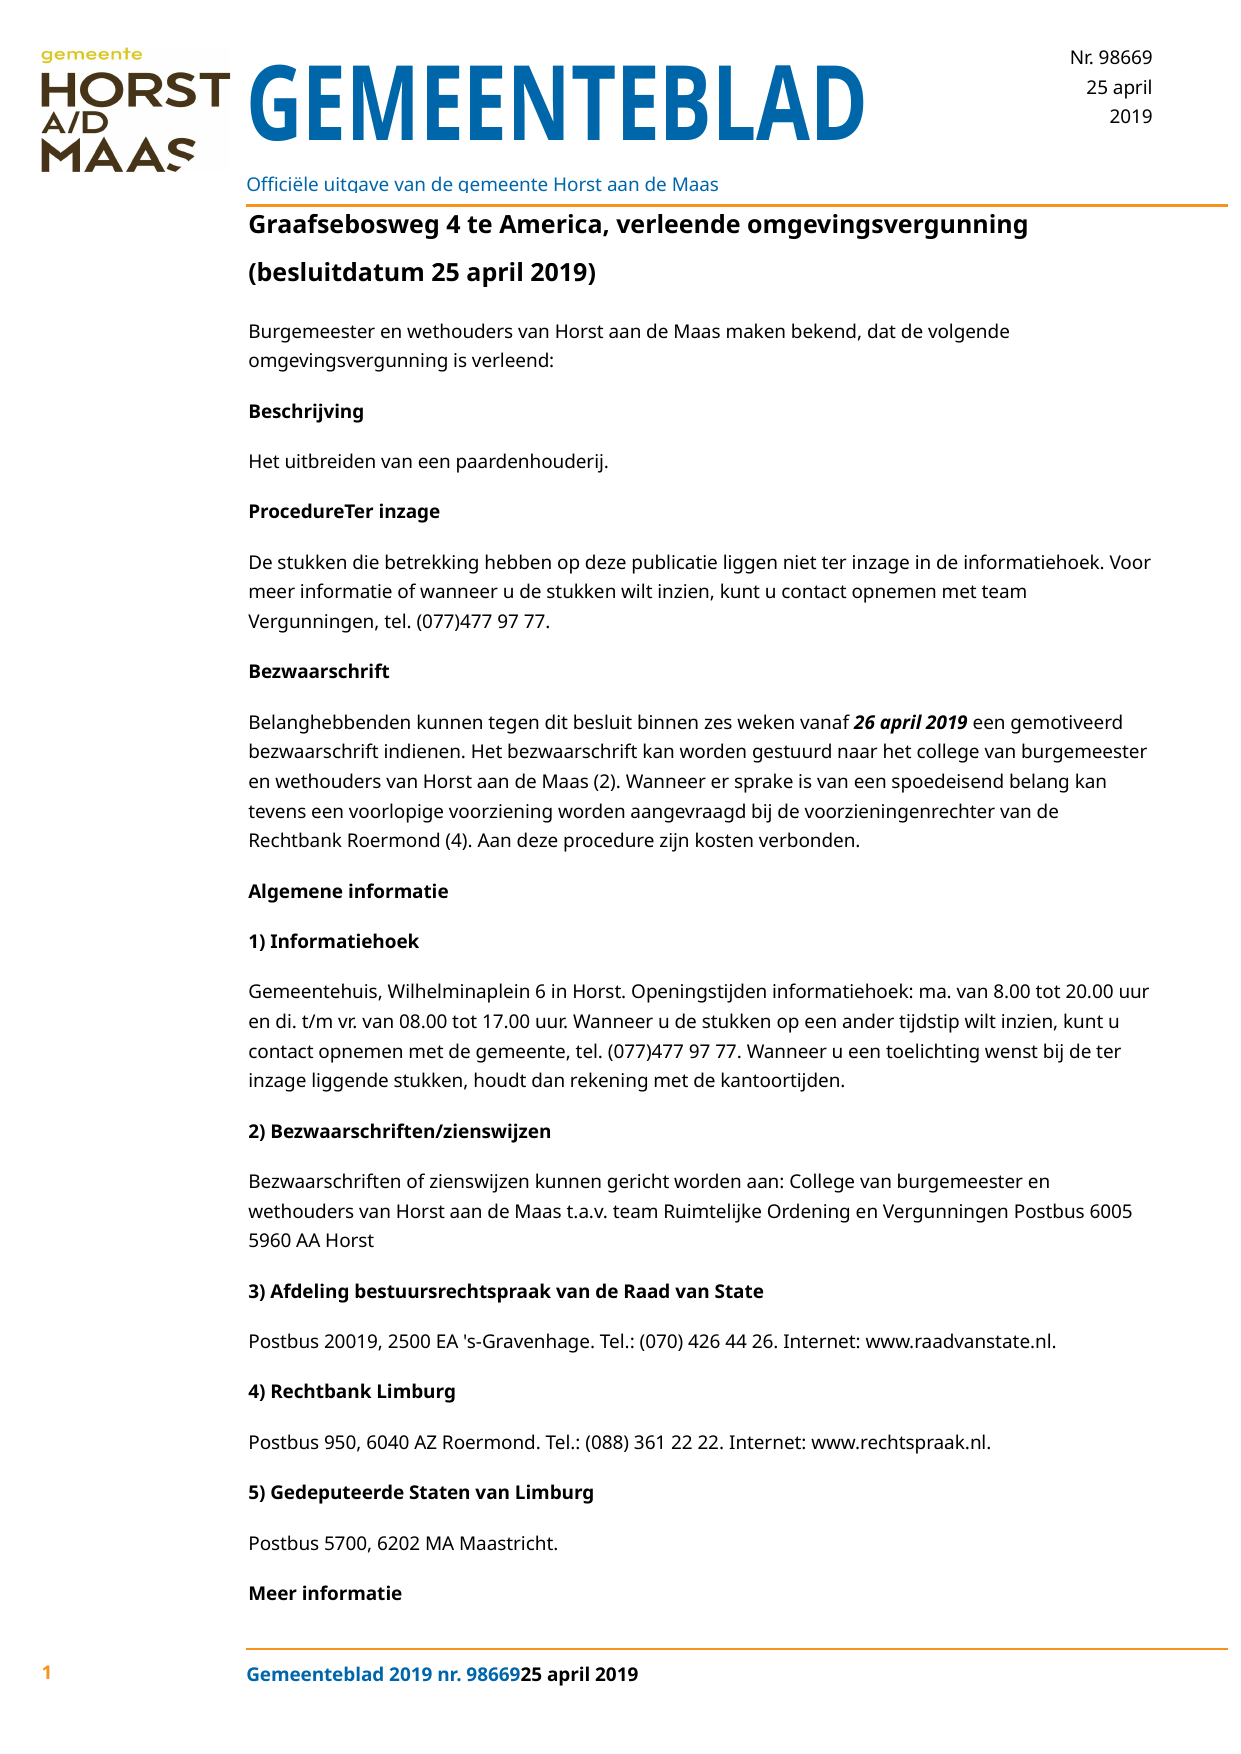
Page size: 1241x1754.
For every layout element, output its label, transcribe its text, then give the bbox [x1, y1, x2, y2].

text Beschrijving [248, 398, 1152, 424]
text 2) Bezwaarschriften/zienswijzen [248, 1118, 1152, 1144]
text De stukken die betrekking hebben op deze publicatie liggen niet ter inzage in de informatiehoek. Voor meer informatie of wanneer u de stukken wilt inzien, kunt u contact opnemen met team Vergunningen, tel. (077)477 97 77. [248, 549, 1152, 634]
text Postbus 20019, 2500 EA 's-Gravenhage. Tel.: (070) 426 44 26. Internet: www.raadvanstate.nl. [248, 1328, 1152, 1354]
text Bezwaarschriften of zienswijzen kunnen gericht worden aan: College van burgemeester en wethouders van Horst aan de Maas t.a.v. team Ruimtelijke Ordening en Vergunningen Postbus 6005 5960 AA Horst [248, 1168, 1152, 1253]
text 5) Gedeputeerde Staten van Limburg [248, 1479, 1152, 1505]
text Bezwaarschrift [248, 659, 1152, 684]
text Het uitbreiden van een paardenhouderij. [248, 448, 1152, 474]
text Graafsebosweg 4 te America, verleende omgevingsvergunning (besluitdatum 25 april 2019) [248, 207, 1152, 288]
text Algemene informatie [248, 878, 1152, 904]
text 4) Rechtbank Limburg [248, 1379, 1152, 1404]
text Belanghebbenden kunnen tegen dit besluit binnen zes weken vanaf 26 april 2019 een gemotiveerd bezwaarschrift indienen. Het bezwaarschrift kan worden gestuurd naar het college van burgemeester en wethouders van Horst aan de Maas (2). Wanneer er sprake is van een spoedeisend belang kan tevens een voorlopige voorziening worden aangevraagd bij de voorzieningenrechter van de Rechtbank Roermond (4). Aan deze procedure zijn kosten verbonden. [248, 709, 1152, 853]
text 3) Afdeling bestuursrechtspraak van de Raad van State [248, 1278, 1152, 1304]
picture [41, 47, 231, 172]
text Postbus 5700, 6202 MA Maastricht. [248, 1530, 1152, 1556]
text Burgemeester en wethouders van Horst aan de Maas maken bekend, dat de volgende omgevingsvergunning is verleend: [248, 318, 1152, 373]
text Postbus 950, 6040 AZ Roermond. Tel.: (088) 361 22 22. Internet: www.rechtspraak.nl. [248, 1429, 1152, 1455]
text 1) Informatiehoek [248, 928, 1152, 954]
text Meer informatie [248, 1580, 1152, 1606]
text ProcedureTer inzage [248, 499, 1152, 524]
text Gemeentehuis, Wilhelminaplein 6 in Horst. Openingstijden informatiehoek: ma. van 8.00 tot 20.00 uur en di. t/m vr. van 08.00 tot 17.00 uur. Wanneer u de stukken op een ander tijdstip wilt inzien, kunt u contact opnemen met de gemeente, tel. (077)477 97 77. Wanneer u een toelichting wenst bij de ter inzage liggende stukken, houdt dan rekening met de kantoortijden. [248, 979, 1152, 1093]
